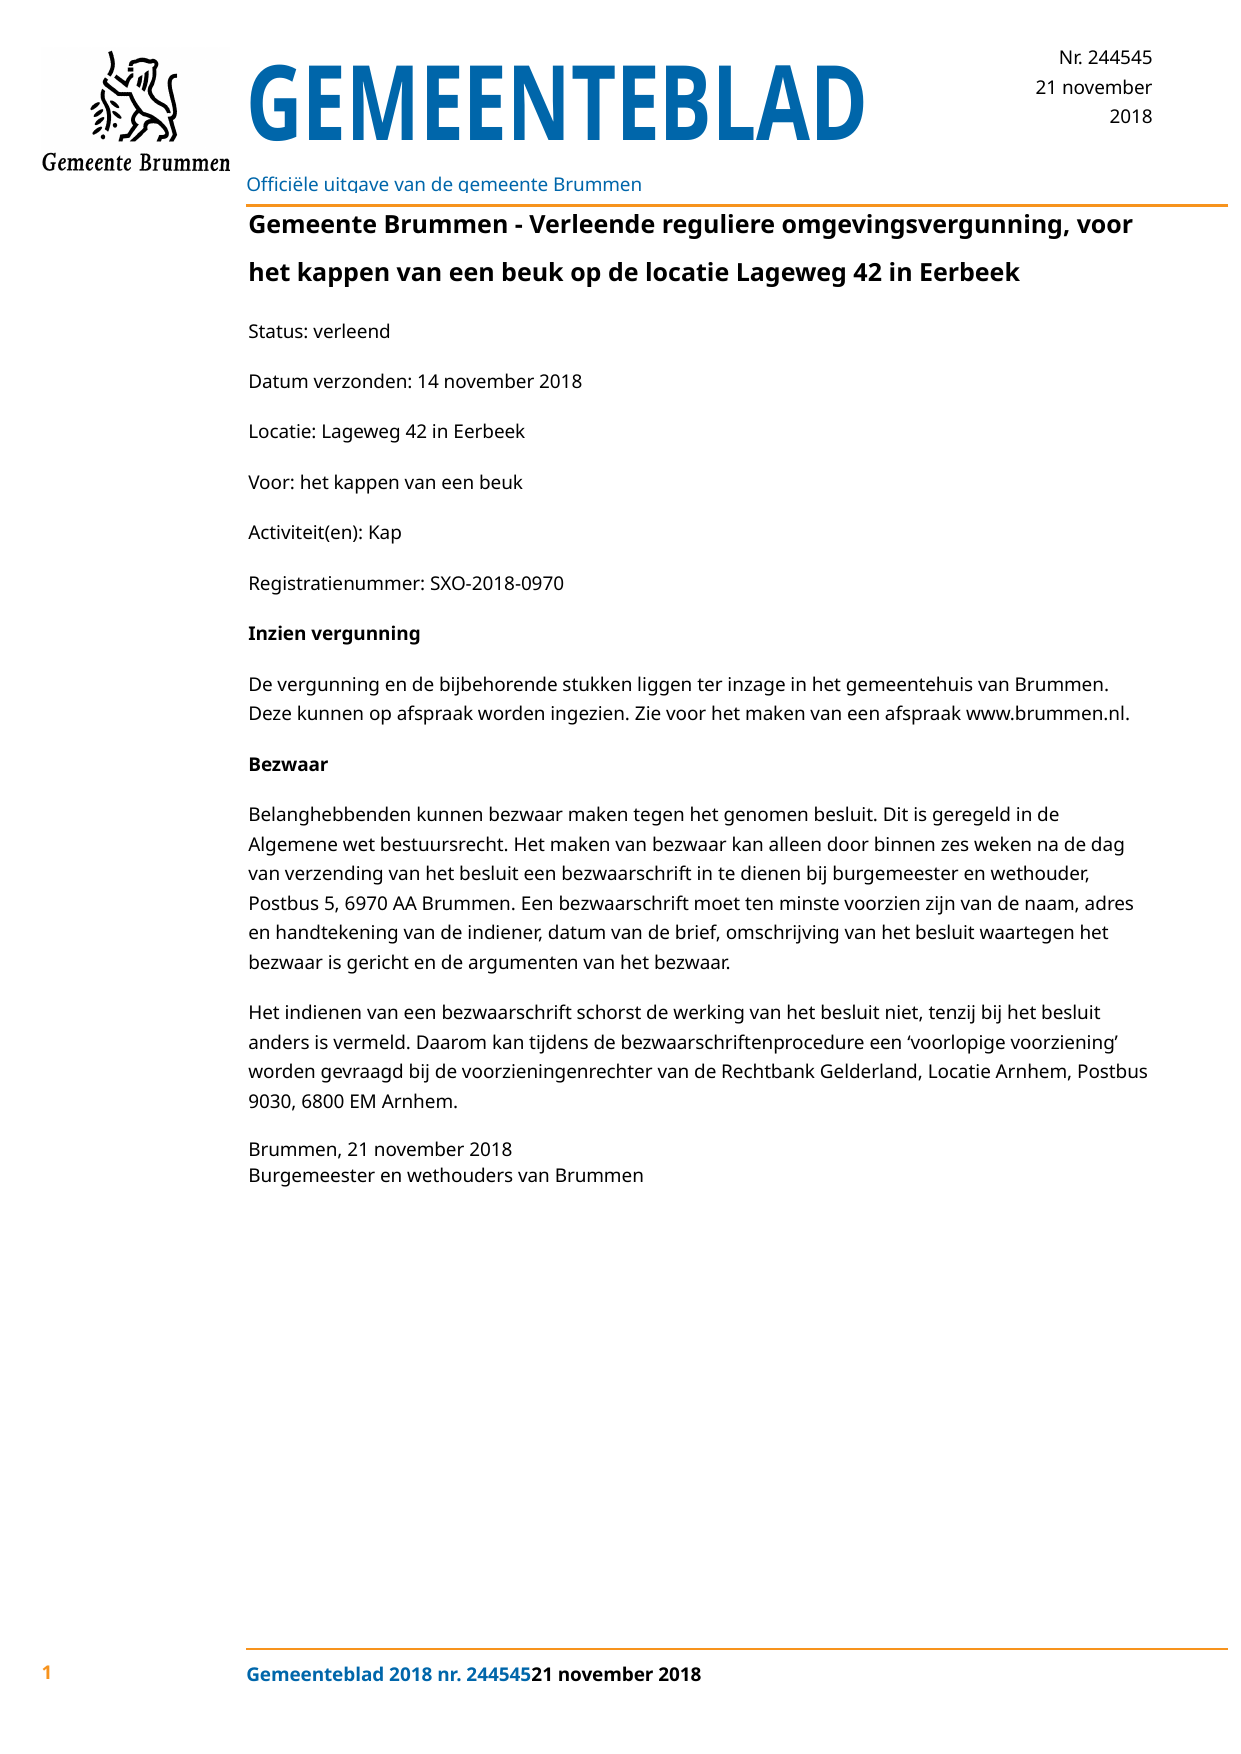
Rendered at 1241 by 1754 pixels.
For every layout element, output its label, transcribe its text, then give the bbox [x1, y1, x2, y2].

picture [41, 47, 231, 172]
text Status: verleend [248, 318, 1152, 344]
text Inzien vergunning [248, 620, 1152, 646]
text Brummen, 21 november 2018 [248, 1136, 1152, 1162]
text Voor: het kappen van een beuk [248, 469, 1152, 495]
text De vergunning en de bijbehorende stukken liggen ter inzage in het gemeentehuis van Brummen. Deze kunnen op afspraak worden ingezien. Zie voor het maken van een afspraak www.brummen.nl. [248, 671, 1152, 726]
text Activiteit(en): Kap [248, 519, 1152, 545]
text Belanghebbenden kunnen bezwaar maken tegen het genomen besluit. Dit is geregeld in de Algemene wet bestuursrecht. Het maken van bezwaar kan alleen door binnen zes weken na de dag van verzending van het besluit een bezwaarschrift in te dienen bij burgemeester en wethouder, Postbus 5, 6970 AA Brummen. Een bezwaarschrift moet ten minste voorzien zijn van de naam, adres en handtekening van de indiener, datum van de brief, omschrijving van het besluit waartegen het bezwaar is gericht en de argumenten van het bezwaar. [248, 801, 1152, 975]
text Datum verzonden: 14 november 2018 [248, 368, 1152, 394]
text Registratienummer: SXO-2018-0970 [248, 570, 1152, 596]
text Burgemeester en wethouders van Brummen [248, 1162, 1152, 1188]
text Locatie: Lageweg 42 in Eerbeek [248, 419, 1152, 444]
text Het indienen van een bezwaarschrift schorst de werking van het besluit niet, tenzij bij het besluit anders is vermeld. Daarom kan tijdens de bezwaarschriftenprocedure een ‘voorlopige voorziening’ worden gevraagd bij de voorzieningenrechter van de Rechtbank Gelderland, Locatie Arnhem, Postbus 9030, 6800 EM Arnhem. [248, 999, 1152, 1114]
text Gemeente Brummen - Verleende reguliere omgevingsvergunning, voor het kappen van een beuk op de locatie Lageweg 42 in Eerbeek [248, 207, 1152, 288]
text Bezwaar [248, 751, 1152, 777]
